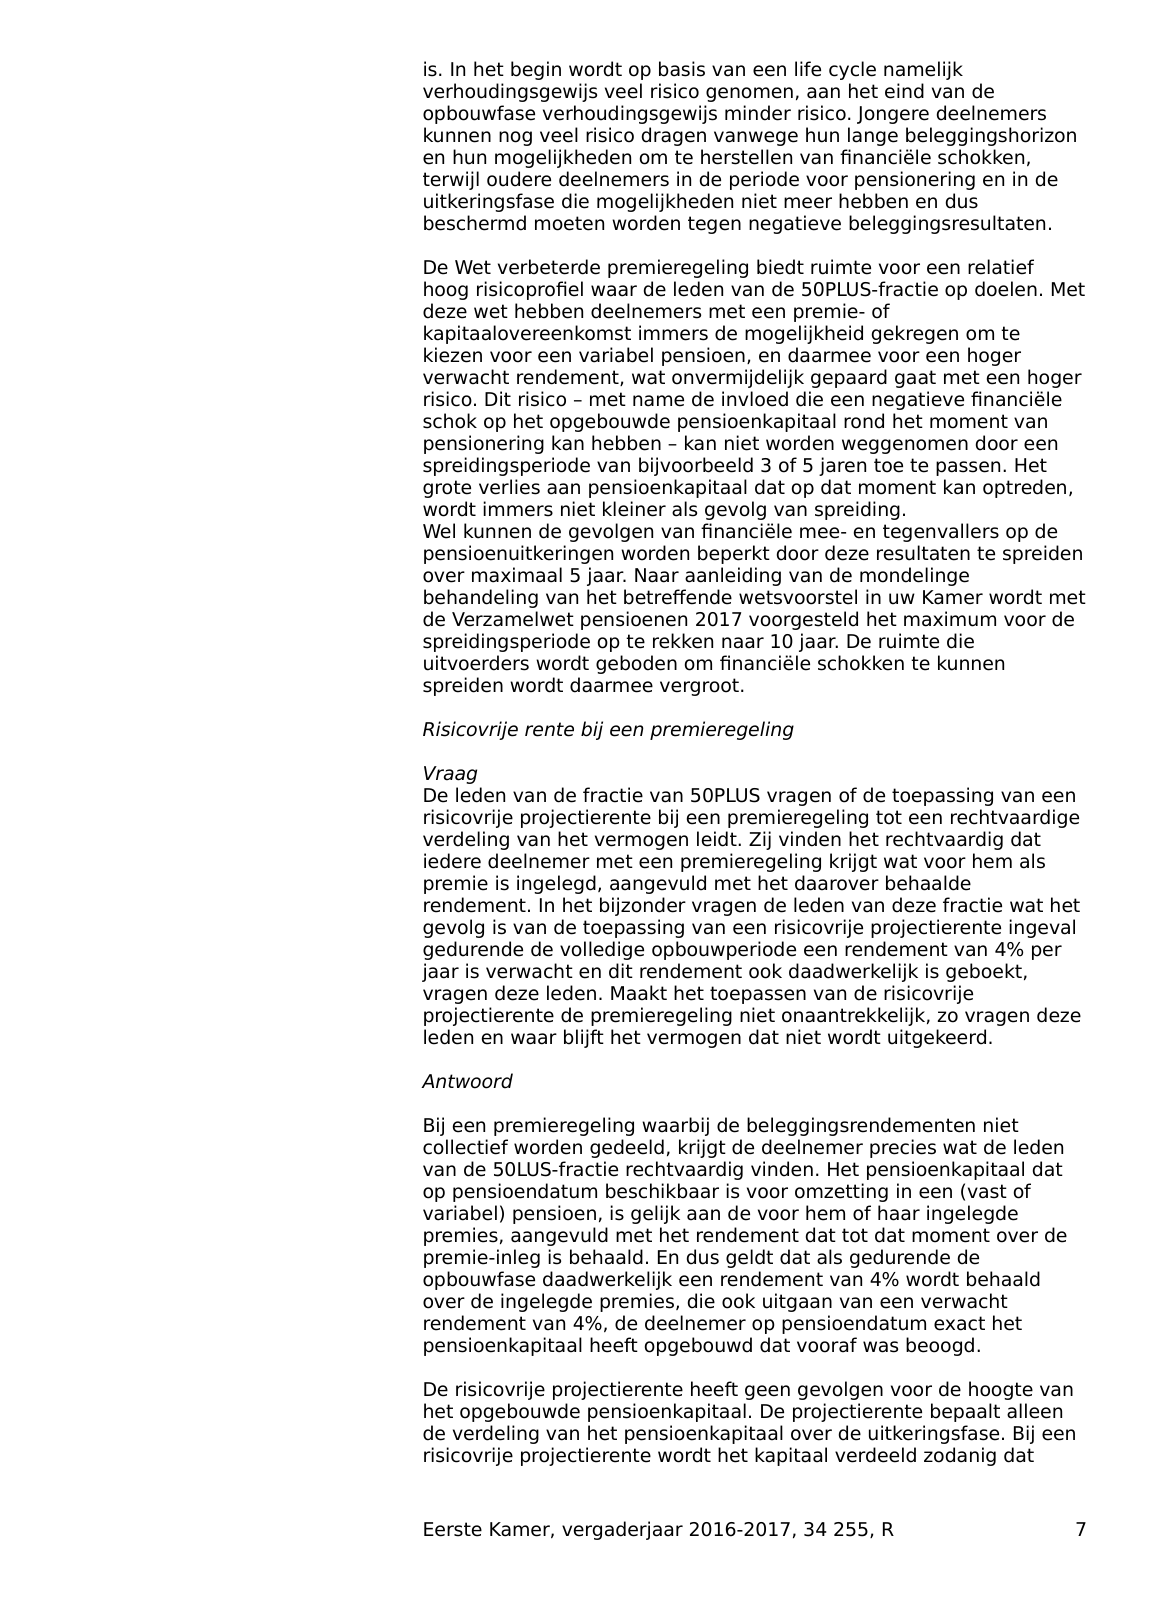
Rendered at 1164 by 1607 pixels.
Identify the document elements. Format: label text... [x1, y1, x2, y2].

text De leden van de fractie van 50PLUS vragen of de toepassing van een risicovrije projectierente bij een premieregeling tot een rechtvaardige verdeling van het vermogen leidt. Zij vinden het rechtvaardig dat iedere deelnemer met een premieregeling krijgt wat voor hem als premie is ingelegd, aangevuld met het daarover behaalde rendement. In het bijzonder vragen de leden van deze fractie wat het gevolg is van de toepassing van een risicovrije projectierente ingeval gedurende de volledige opbouwperiode een rendement van 4% per jaar is verwacht en dit rendement ook daadwerkelijk is geboekt, vragen deze leden. Maakt het toepassen van de risicovrije projectierente de premieregeling niet onaantrekkelijk, zo vragen deze leden en waar blijft het vermogen dat niet wordt uitgekeerd. [422, 785, 1087, 1049]
text Wel kunnen de gevolgen van financiële mee- en tegenvallers op de pensioenuitkeringen worden beperkt door deze resultaten te spreiden over maximaal 5 jaar. Naar aanleiding van de mondelinge behandeling van het betreffende wetsvoorstel in uw Kamer wordt met de Verzamelwet pensioenen 2017 voorgesteld het maximum voor de spreidingsperiode op te rekken naar 10 jaar. De ruimte die uitvoerders wordt geboden om financiële schokken te kunnen spreiden wordt daarmee vergroot. [422, 521, 1087, 697]
text is. In het begin wordt op basis van een life cycle namelijk verhoudingsgewijs veel risico genomen, aan het eind van de opbouwfase verhoudingsgewijs minder risico. Jongere deelnemers kunnen nog veel risico dragen vanwege hun lange beleggingshorizon en hun mogelijkheden om te herstellen van financiële schokken, terwijl oudere deelnemers in de periode voor pensionering en in de uitkeringsfase die mogelijkheden niet meer hebben en dus beschermd moeten worden tegen negatieve beleggingsresultaten. [422, 59, 1087, 235]
subtitle Antwoord [422, 1071, 1087, 1093]
text Bij een premieregeling waarbij de beleggingsrendementen niet collectief worden gedeeld, krijgt de deelnemer precies wat de leden van de 50LUS-fractie rechtvaardig vinden. Het pensioenkapitaal dat op pensioendatum beschikbaar is voor omzetting in een (vast of variabel) pensioen, is gelijk aan de voor hem of haar ingelegde premies, aangevuld met het rendement dat tot dat moment over de premie-inleg is behaald. En dus geldt dat als gedurende de opbouwfase daadwerkelijk een rendement van 4% wordt behaald over de ingelegde premies, die ook uitgaan van een verwacht rendement van 4%, de deelnemer op pensioendatum exact het pensioenkapitaal heeft opgebouwd dat vooraf was beoogd. [422, 1115, 1087, 1357]
text De Wet verbeterde premieregeling biedt ruimte voor een relatief hoog risicoprofiel waar de leden van de 50PLUS-fractie op doelen. Met deze wet hebben deelnemers met een premie- of kapitaalovereenkomst immers de mogelijkheid gekregen om te kiezen voor een variabel pensioen, en daarmee voor een hoger verwacht rendement, wat onvermijdelijk gepaard gaat met een hoger risico. Dit risico – met name de invloed die een negatieve financiële schok op het opgebouwde pensioenkapitaal rond het moment van pensionering kan hebben – kan niet worden weggenomen door een spreidingsperiode van bijvoorbeeld 3 of 5 jaren toe te passen. Het grote verlies aan pensioenkapitaal dat op dat moment kan optreden, wordt immers niet kleiner als gevolg van spreiding. [422, 257, 1087, 521]
text De risicovrije projectierente heeft geen gevolgen voor de hoogte van het opgebouwde pensioenkapitaal. De projectierente bepaalt alleen de verdeling van het pensioenkapitaal over de uitkeringsfase. Bij een risicovrije projectierente wordt het kapitaal verdeeld zodanig dat [422, 1379, 1087, 1467]
subtitle Risicovrije rente bij een premieregeling [422, 719, 1087, 741]
subtitle Vraag [422, 763, 1087, 785]
